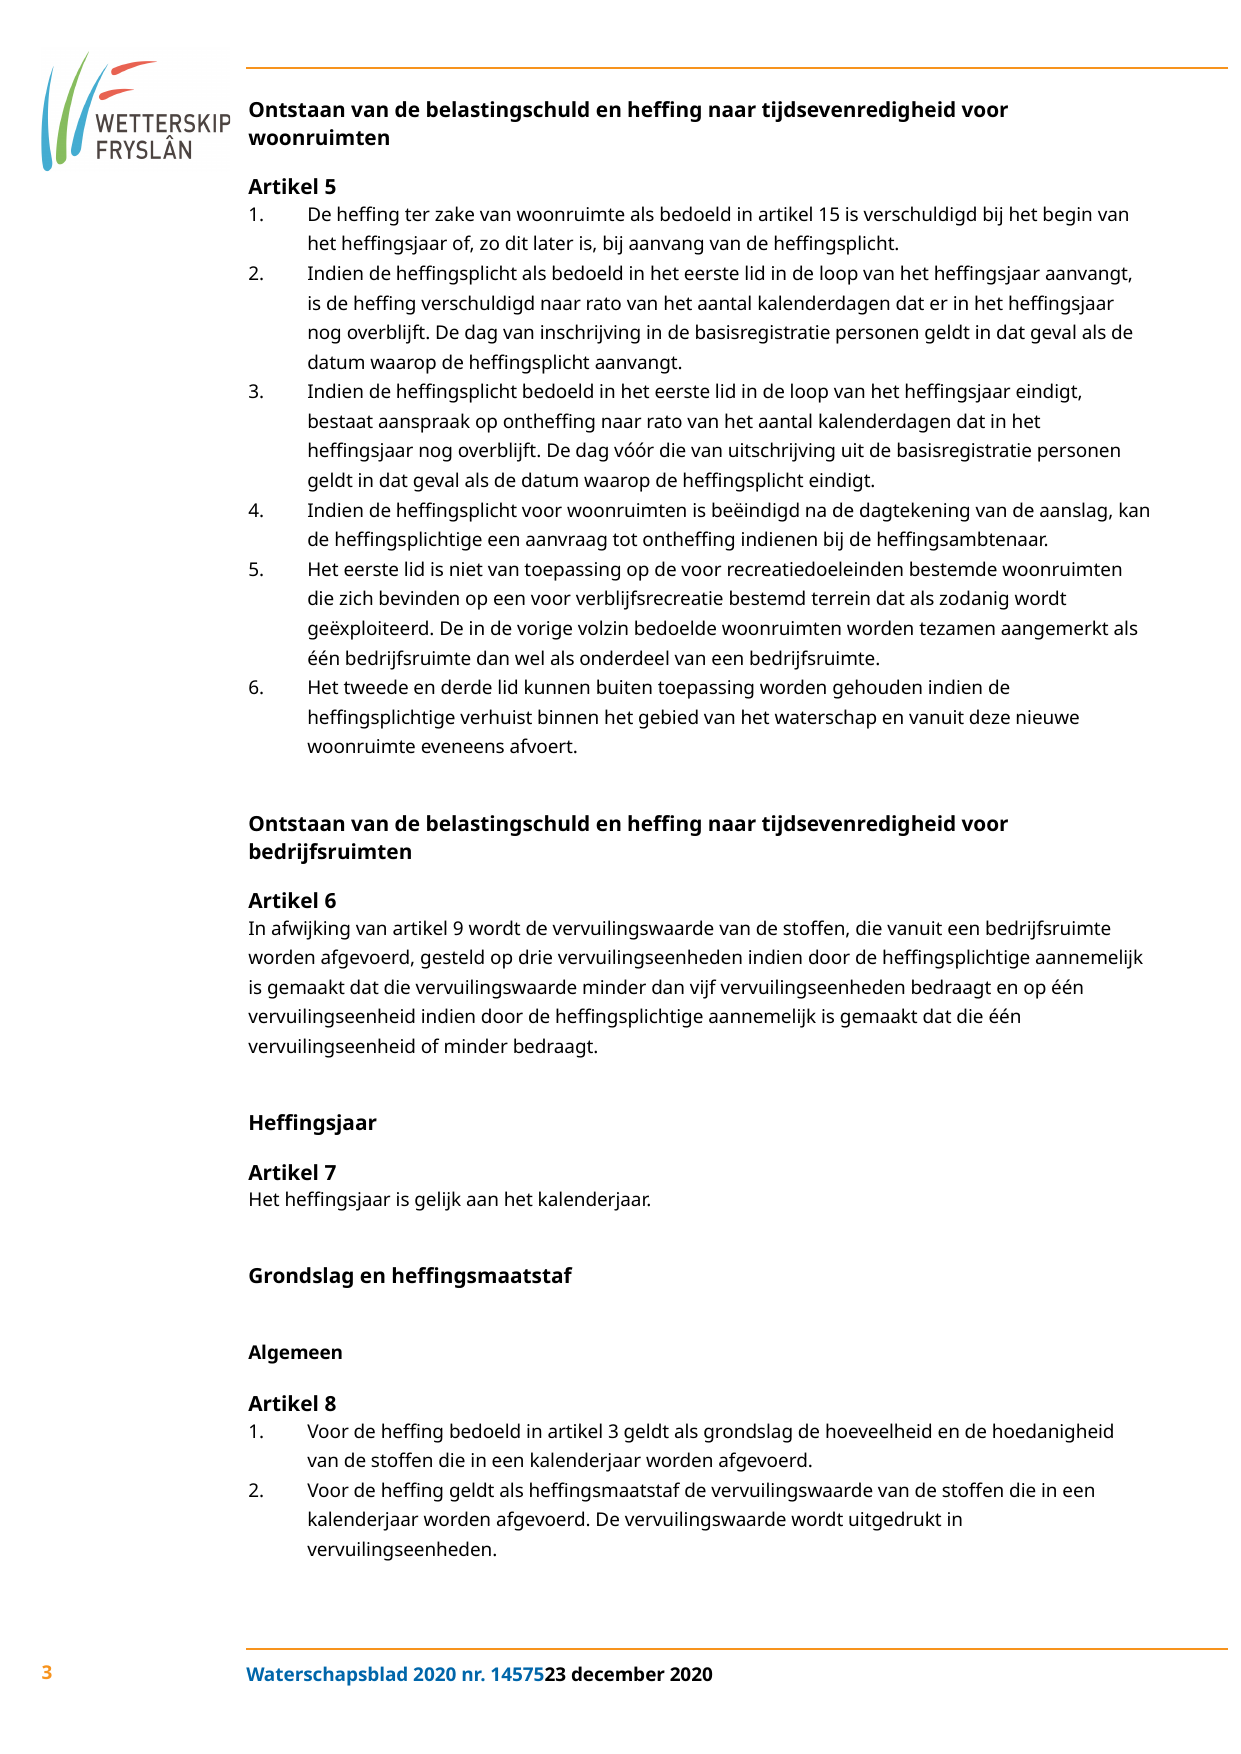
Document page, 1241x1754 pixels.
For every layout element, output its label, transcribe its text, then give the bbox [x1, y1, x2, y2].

text Artikel 6 [248, 886, 1152, 915]
text In afwijking van artikel 9 wordt de vervuilingswaarde van de stoffen, die vanuit een bedrijfsruimte worden afgevoerd, gesteld op drie vervuilingseenheden indien door de heffingsplichtige aannemelijk is gemaakt dat die vervuilingswaarde minder dan vijf vervuilingseenheden bedraagt en op één vervuilingseenheid indien door de heffingsplichtige aannemelijk is gemaakt dat die één vervuilingseenheid of minder bedraagt. [248, 915, 1152, 1059]
text Grondslag en heffingsmaatstaf [248, 1261, 1152, 1290]
list Indien de heffingsplicht voor woonruimten is beëindigd na de dagtekening van de aanslag, kan de heffingsplichtige een aanvraag tot ontheffing indienen bij de heffingsambtenaar. [248, 497, 1152, 552]
list Voor de heffing bedoeld in artikel 3 geldt als grondslag de hoeveelheid en de hoedanigheid van de stoffen die in een kalenderjaar worden afgevoerd. [248, 1418, 1152, 1473]
list Voor de heffing geldt als heffingsmaatstaf de vervuilingswaarde van de stoffen die in een kalenderjaar worden afgevoerd. De vervuilingswaarde wordt uitgedrukt in vervuilingseenheden. [248, 1477, 1152, 1562]
text Algemeen [248, 1339, 1152, 1365]
list Indien de heffingsplicht als bedoeld in het eerste lid in de loop van het heffingsjaar aanvangt, is de heffing verschuldigd naar rato van het aantal kalenderdagen dat er in het heffingsjaar nog overblijft. De dag van inschrijving in de basisregistratie personen geldt in dat geval als de datum waarop de heffingsplicht aanvangt. [248, 260, 1152, 374]
text Artikel 7 [248, 1158, 1152, 1186]
text Artikel 5 [248, 172, 1152, 201]
text Heffingsjaar [248, 1108, 1152, 1137]
text Artikel 8 [248, 1389, 1152, 1418]
text Het heffingsjaar is gelijk aan het kalenderjaar. [248, 1186, 1152, 1212]
list Indien de heffingsplicht bedoeld in het eerste lid in de loop van het heffingsjaar eindigt, bestaat aanspraak op ontheffing naar rato van het aantal kalenderdagen dat in het heffingsjaar nog overblijft. De dag vóór die van uitschrijving uit de basisregistratie personen geldt in dat geval als de datum waarop de heffingsplicht eindigt. [248, 378, 1152, 493]
text Ontstaan van de belastingschuld en heffing naar tijdsevenredigheid voor woonruimten [248, 95, 1152, 152]
picture [41, 47, 231, 172]
list De heffing ter zake van woonruimte als bedoeld in artikel 15 is verschuldigd bij het begin van het heffingsjaar of, zo dit later is, bij aanvang van de heffingsplicht. [248, 201, 1152, 256]
list Het eerste lid is niet van toepassing op de voor recreatiedoeleinden bestemde woonruimten die zich bevinden op een voor verblijfsrecreatie bestemd terrein dat als zodanig wordt geëxploiteerd. De in de vorige volzin bedoelde woonruimten worden tezamen aangemerkt als één bedrijfsruimte dan wel als onderdeel van een bedrijfsruimte. [248, 556, 1152, 670]
list Het tweede en derde lid kunnen buiten toepassing worden gehouden indien de heffingsplichtige verhuist binnen het gebied van het waterschap en vanuit deze nieuwe woonruimte eveneens afvoert. [248, 674, 1152, 759]
text Ontstaan van de belastingschuld en heffing naar tijdsevenredigheid voor bedrijfsruimten [248, 809, 1152, 866]
